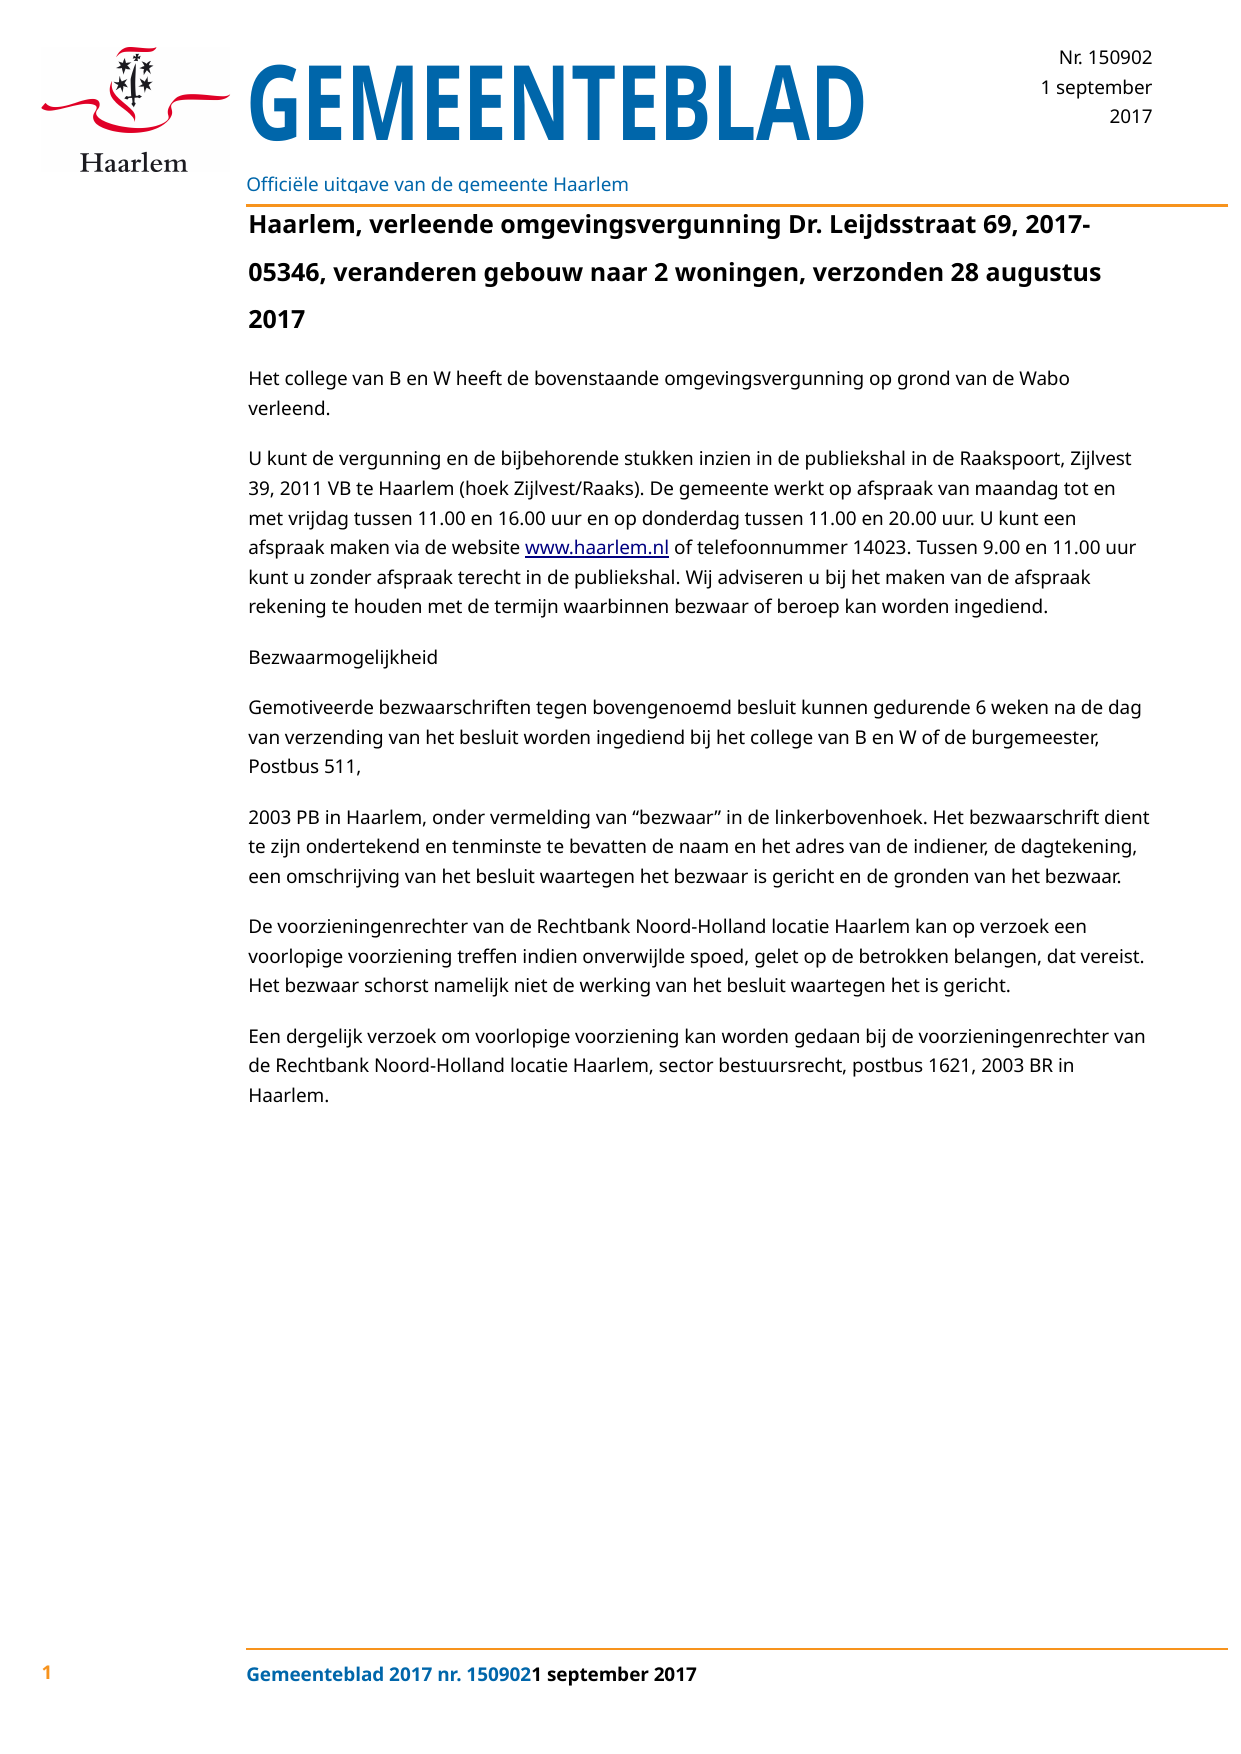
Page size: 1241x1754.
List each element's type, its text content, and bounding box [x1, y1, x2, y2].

text U kunt de vergunning en de bijbehorende stukken inzien in de publiekshal in de Raakspoort, Zijlvest 39, 2011 VB te Haarlem (hoek Zijlvest/Raaks). De gemeente werkt op afspraak van maandag tot en met vrijdag tussen 11.00 en 16.00 uur en op donderdag tussen 11.00 en 20.00 uur. U kunt een afspraak maken via de website www.haarlem.nl of telefoonnummer 14023. Tussen 9.00 en 11.00 uur kunt u zonder afspraak terecht in de publiekshal. Wij adviseren u bij het maken van de afspraak rekening te houden met de termijn waarbinnen bezwaar of beroep kan worden ingediend. [248, 446, 1152, 619]
text Gemotiveerde bezwaarschriften tegen bovengenoemd besluit kunnen gedurende 6 weken na de dag van verzending van het besluit worden ingediend bij het college van B en W of de burgemeester, Postbus 511, [248, 694, 1152, 779]
text Haarlem, verleende omgevingsvergunning Dr. Leijdsstraat 69, 2017-05346, veranderen gebouw naar 2 woningen, verzonden 28 augustus 2017 [248, 207, 1152, 336]
text Bezwaarmogelijkheid [248, 644, 1152, 669]
text Het college van B en W heeft de bovenstaande omgevingsvergunning op grond van de Wabo verleend. [248, 366, 1152, 421]
text 2003 PB in Haarlem, onder vermelding van “bezwaar” in de linkerbovenhoek. Het bezwaarschrift dient te zijn ondertekend en tenminste te bevatten de naam en het adres van de indiener, de dagtekening, een omschrijving van het besluit waartegen het bezwaar is gericht en de gronden van het bezwaar. [248, 804, 1152, 889]
picture [41, 47, 231, 172]
text De voorzieningenrechter van de Rechtbank Noord-Holland locatie Haarlem kan op verzoek een voorlopige voorziening treffen indien onverwijlde spoed, gelet op de betrokken belangen, dat vereist. Het bezwaar schorst namelijk niet de werking van het besluit waartegen het is gericht. [248, 913, 1152, 998]
text Een dergelijk verzoek om voorlopige voorziening kan worden gedaan bij de voorzieningenrechter van de Rechtbank Noord-Holland locatie Haarlem, sector bestuursrecht, postbus 1621, 2003 BR in Haarlem. [248, 1023, 1152, 1108]
